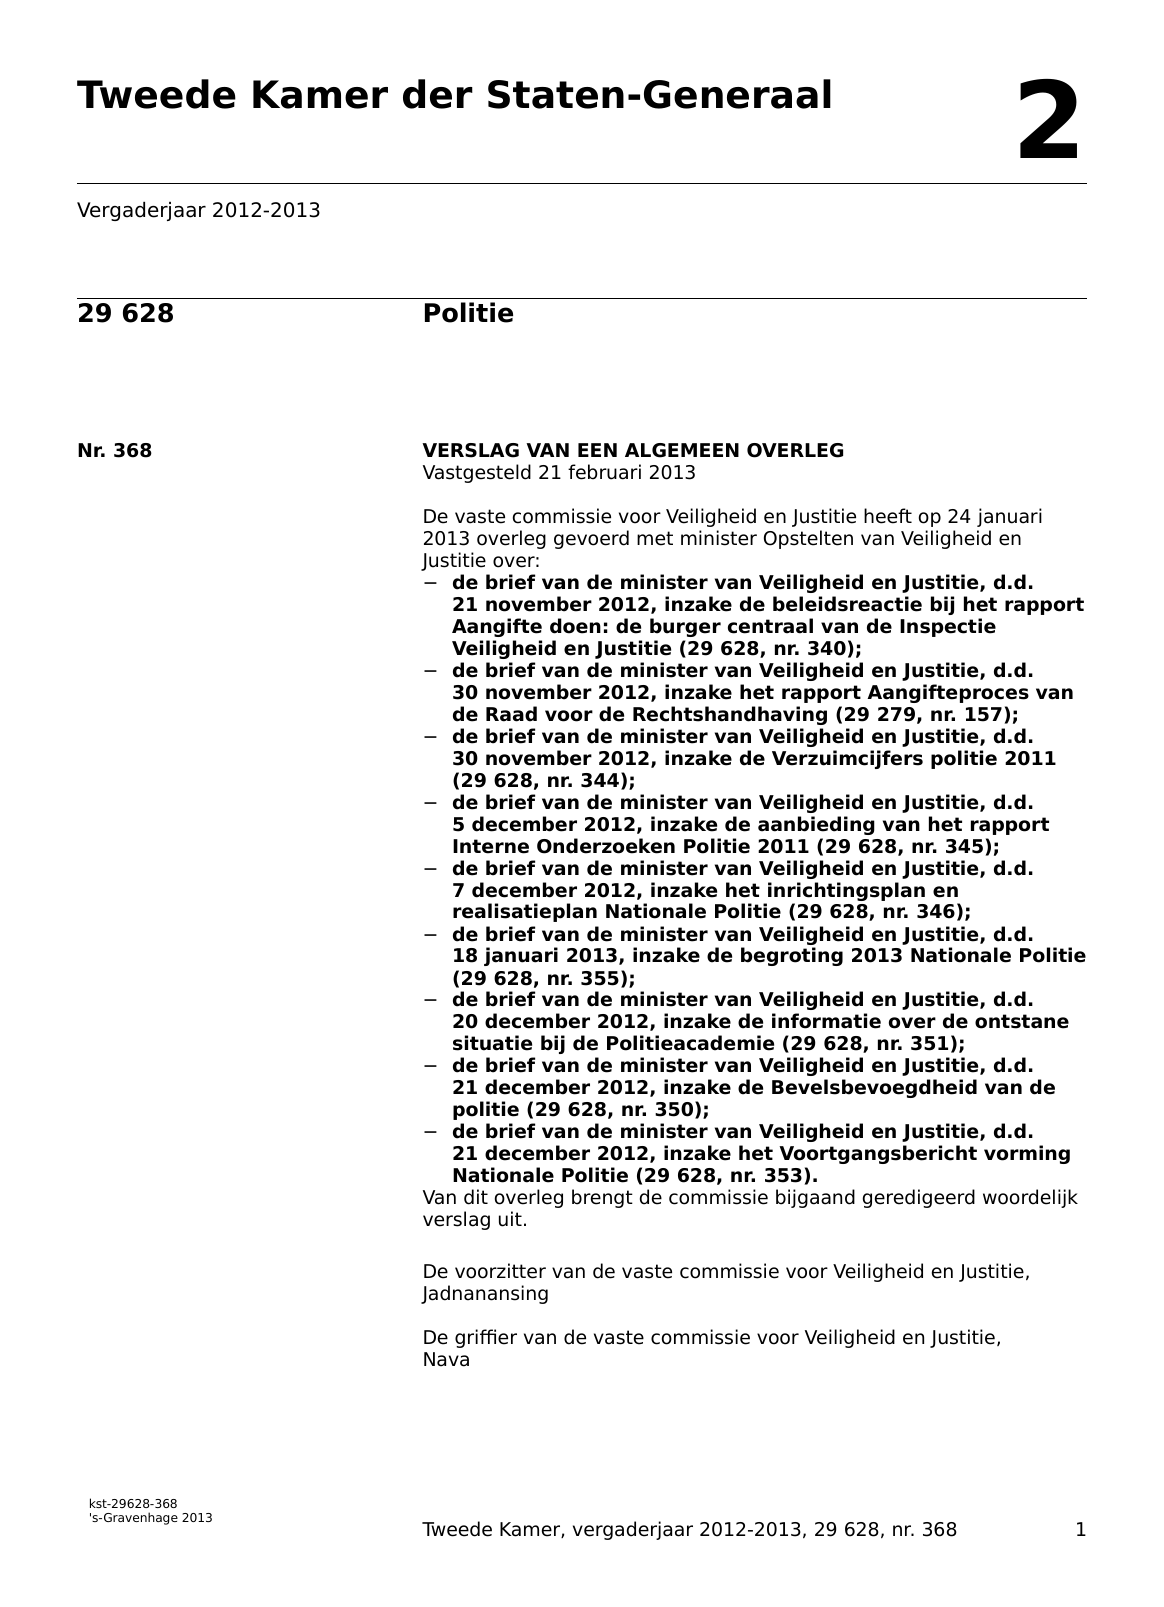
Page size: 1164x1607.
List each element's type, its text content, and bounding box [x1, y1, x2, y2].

text − de brief van de minister van Veiligheid en Justitie, d.d. 21 december 2012, inzake de Bevelsbevoegdheid van de politie (29 628, nr. 350); [422, 1055, 1087, 1121]
text − de brief van de minister van Veiligheid en Justitie, d.d. 18 januari 2013, inzake de begroting 2013 Nationale Politie (29 628, nr. 355); [422, 923, 1087, 989]
subtitle 29 628 Politie [77, 299, 1087, 329]
subtitle Nr. 368 VERSLAG VAN EEN ALGEMEEN OVERLEG [77, 440, 1087, 462]
text − de brief van de minister van Veiligheid en Justitie, d.d. 5 december 2012, inzake de aanbieding van het rapport Interne Onderzoeken Politie 2011 (29 628, nr. 345); [422, 792, 1087, 857]
text − de brief van de minister van Veiligheid en Justitie, d.d. 30 november 2012, inzake het rapport Aangifteproces van de Raad voor de Rechtshandhaving (29 279, nr. 157); [422, 660, 1087, 726]
text − de brief van de minister van Veiligheid en Justitie, d.d. 30 november 2012, inzake de Verzuimcijfers politie 2011 (29 628, nr. 344); [422, 726, 1087, 792]
text − de brief van de minister van Veiligheid en Justitie, d.d. 21 november 2012, inzake de beleidsreactie bij het rapport Aangifte doen: de burger centraal van de Inspectie Veiligheid en Justitie (29 628, nr. 340); [422, 572, 1087, 660]
text Van dit overleg brengt de commissie bijgaand geredigeerd woordelijk verslag uit. [422, 1187, 1087, 1231]
table_cell Vergaderjaar 2012-2013 [77, 184, 1087, 298]
table_header 2 [886, 59, 1087, 183]
text Vastgesteld 21 februari 2013 [422, 462, 1087, 484]
text De griffier van de vaste commissie voor Veiligheid en Justitie, Nava [422, 1327, 1087, 1371]
text − de brief van de minister van Veiligheid en Justitie, d.d. 21 december 2012, inzake het Voortgangsbericht vorming Nationale Politie (29 628, nr. 353). [422, 1121, 1087, 1187]
text − de brief van de minister van Veiligheid en Justitie, d.d. 20 december 2012, inzake de informatie over de ontstane situatie bij de Politieacademie (29 628, nr. 351); [422, 989, 1087, 1055]
text kst-29628-368 [88, 1497, 323, 1511]
text De vaste commissie voor Veiligheid en Justitie heeft op 24 januari 2013 overleg gevoerd met minister Opstelten van Veiligheid en Justitie over: [422, 506, 1087, 572]
table_header Tweede Kamer der Staten-Generaal [77, 59, 886, 183]
text De voorzitter van de vaste commissie voor Veiligheid en Justitie, Jadnanansing [422, 1261, 1087, 1305]
text 's-Gravenhage 2013 [88, 1511, 323, 1525]
text − de brief van de minister van Veiligheid en Justitie, d.d. 7 december 2012, inzake het inrichtingsplan en realisatieplan Nationale Politie (29 628, nr. 346); [422, 857, 1087, 923]
